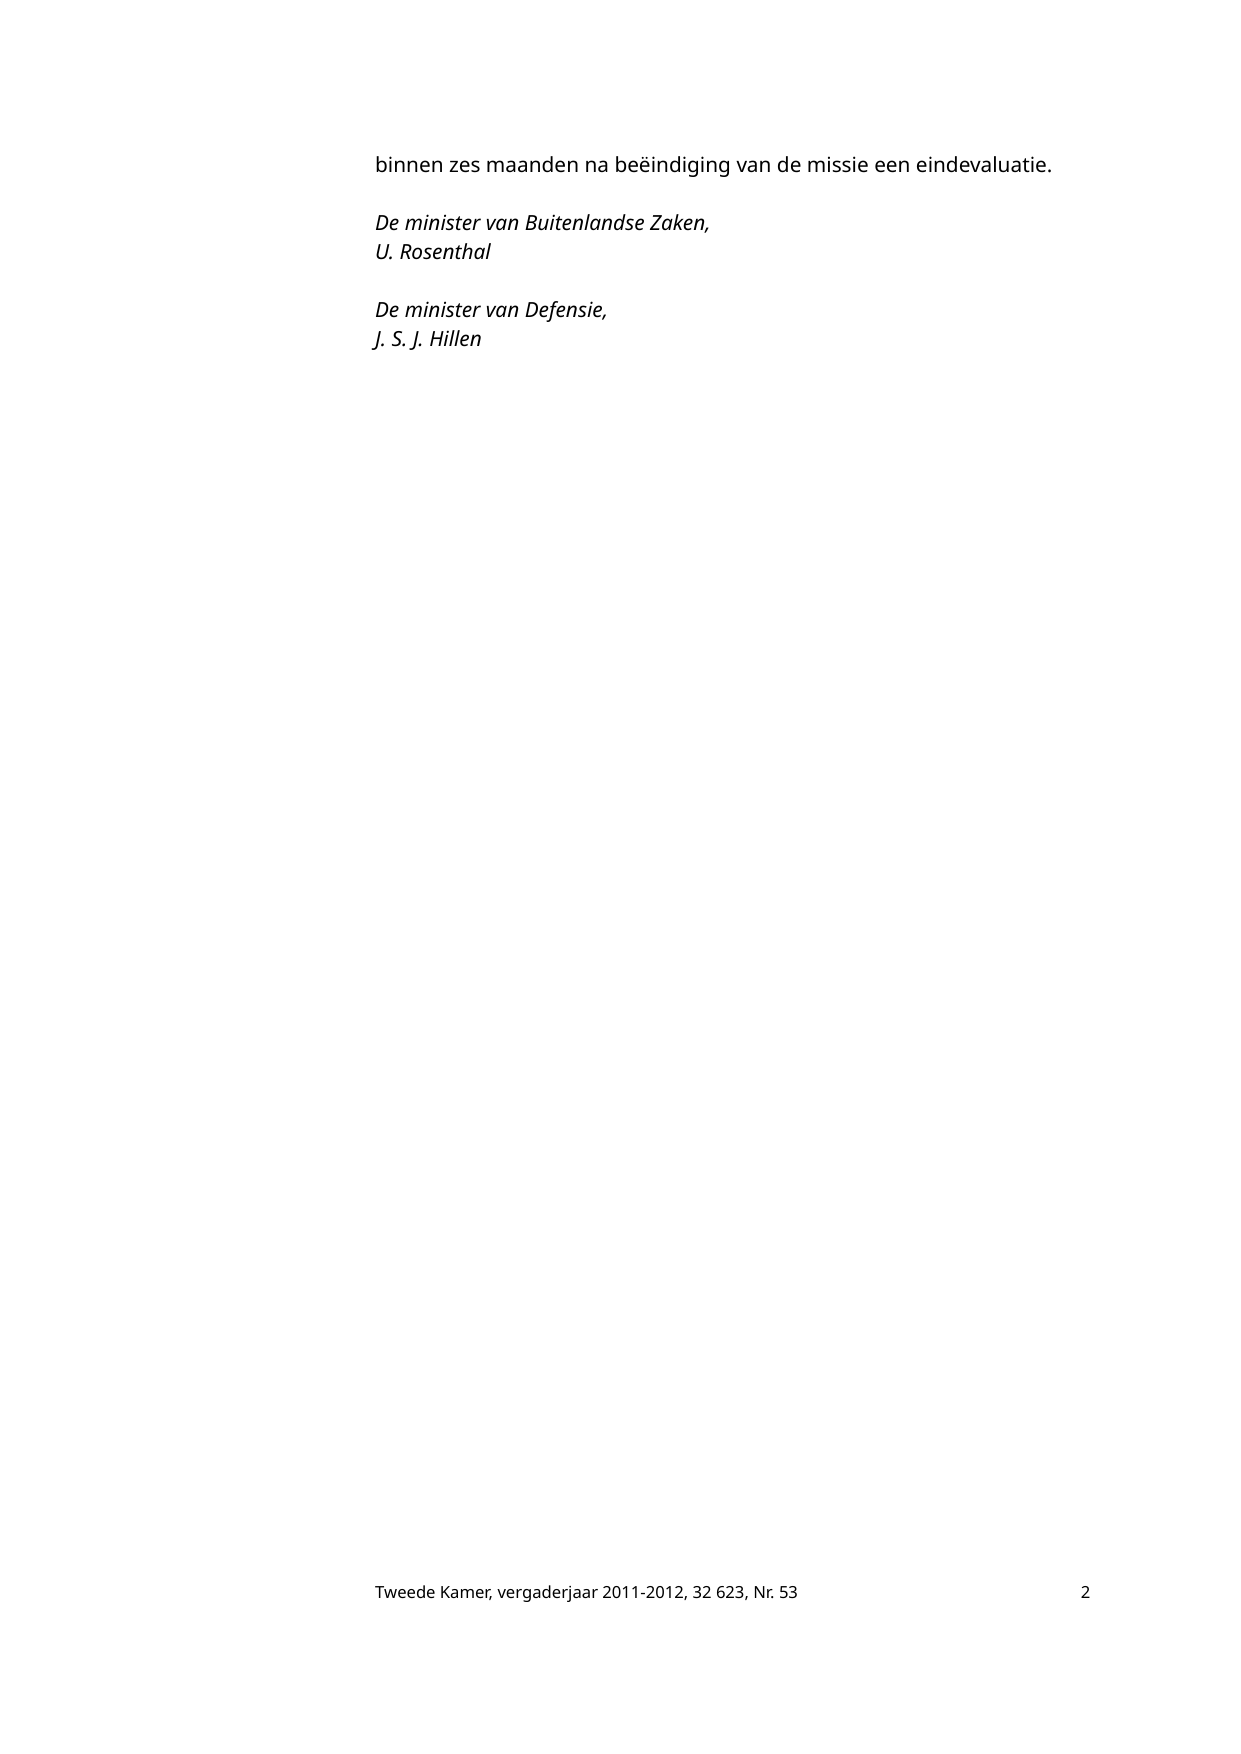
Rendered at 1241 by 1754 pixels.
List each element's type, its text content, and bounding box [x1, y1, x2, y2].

text J. S. J. Hillen [375, 324, 1090, 352]
text binnen zes maanden na beëindiging van de missie een eindevaluatie. [375, 150, 1090, 178]
text De minister van Buitenlandse Zaken, [375, 208, 1090, 237]
text U. Rosenthal [375, 237, 1090, 265]
text De minister van Defensie, [375, 295, 1090, 324]
